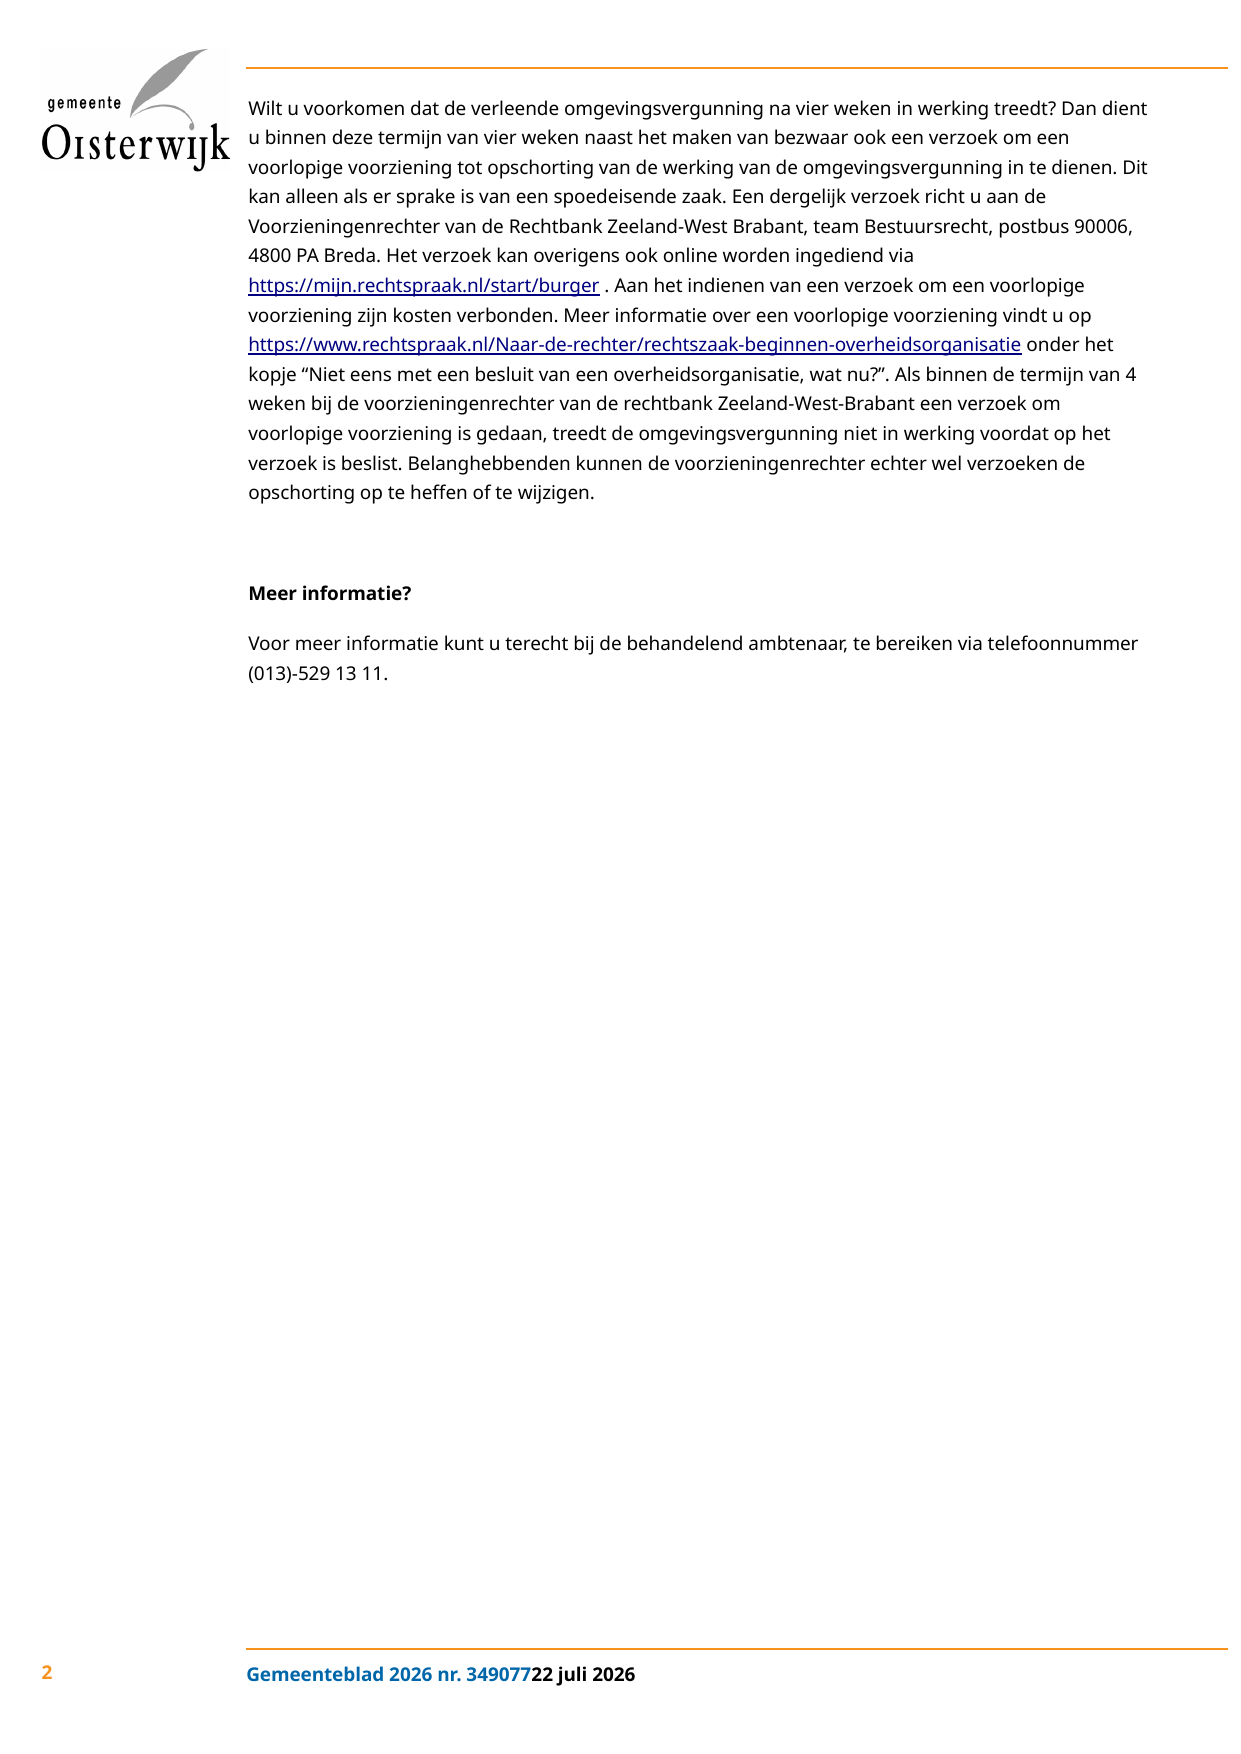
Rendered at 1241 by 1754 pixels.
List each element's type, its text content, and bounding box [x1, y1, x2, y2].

text Voor meer informatie kunt u terecht bij de behandelend ambtenaar, te bereiken via telefoonnummer (013)-529 13 11. [248, 631, 1152, 686]
text Meer informatie? [248, 580, 1152, 606]
picture [41, 47, 231, 172]
text Wilt u voorkomen dat de verleende omgevingsvergunning na vier weken in werking treedt? Dan dient u binnen deze termijn van vier weken naast het maken van bezwaar ook een verzoek om een voorlopige voorziening tot opschorting van de werking van de omgevingsvergunning in te dienen. Dit kan alleen als er sprake is van een spoedeisende zaak. Een dergelijk verzoek richt u aan de Voorzieningenrechter van de Rechtbank Zeeland-West Brabant, team Bestuursrecht, postbus 90006, 4800 PA Breda. Het verzoek kan overigens ook online worden ingediend via https://mijn.rechtspraak.nl/start/burger . Aan het indienen van een verzoek om een voorlopige voorziening zijn kosten verbonden. Meer informatie over een voorlopige voorziening vindt u op https://www.rechtspraak.nl/Naar-de-rechter/rechtszaak-beginnen-overheidsorganisatie onder het kopje “Niet eens met een besluit van een overheidsorganisatie, wat nu?”. Als binnen de termijn van 4 weken bij de voorzieningenrechter van de rechtbank Zeeland-West-Brabant een verzoek om voorlopige voorziening is gedaan, treedt de omgevingsvergunning niet in werking voordat op het verzoek is beslist. Belanghebbenden kunnen de voorzieningenrechter echter wel verzoeken de opschorting op te heffen of te wijzigen. [248, 95, 1152, 505]
